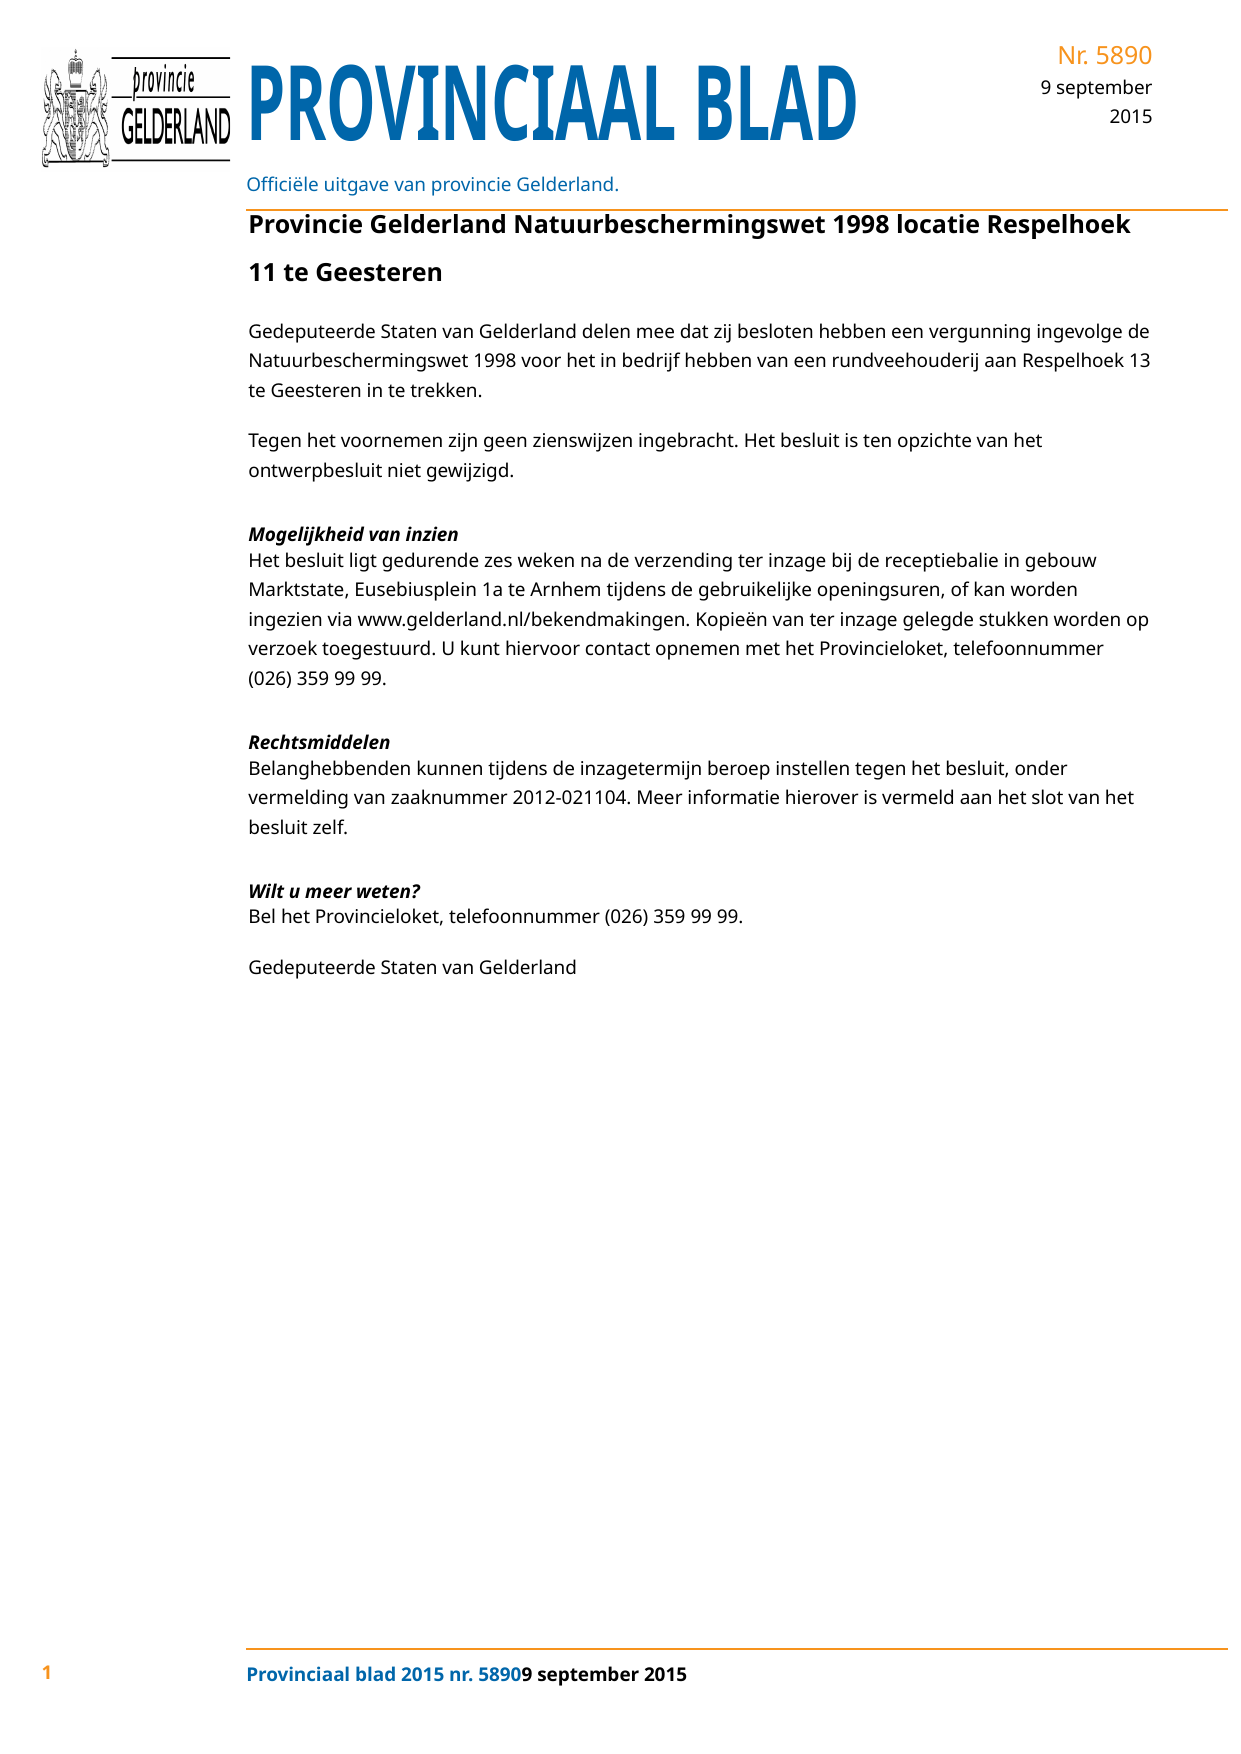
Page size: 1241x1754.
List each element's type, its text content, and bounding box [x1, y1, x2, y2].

picture [41, 47, 231, 172]
text Gedeputeerde Staten van Gelderland delen mee dat zij besloten hebben een vergunning ingevolge de Natuurbeschermingswet 1998 voor het in bedrijf hebben van een rundveehouderij aan Respelhoek 13 te Geesteren in te trekken. [248, 318, 1152, 403]
text Mogelijkheid van inzien [248, 521, 1152, 547]
text Provincie Gelderland Natuurbeschermingswet 1998 locatie Respelhoek 11 te Geesteren [248, 211, 1152, 288]
text Het besluit ligt gedurende zes weken na de verzending ter inzage bij de receptiebalie in gebouw Marktstate, Eusebiusplein 1a te Arnhem tijdens de gebruikelijke openingsuren, of kan worden ingezien via www.gelderland.nl/bekendmakingen. Kopieën van ter inzage gelegde stukken worden op verzoek toegestuurd. U kunt hiervoor contact opnemen met het Provincieloket, telefoonnummer (026) 359 99 99. [248, 547, 1152, 691]
text Tegen het voornemen zijn geen zienswijzen ingebracht. Het besluit is ten opzichte van het ontwerpbesluit niet gewijzigd. [248, 427, 1152, 483]
text Bel het Provincieloket, telefoonnummer (026) 359 99 99. [248, 904, 1152, 929]
text Belanghebbenden kunnen tijdens de inzagetermijn beroep instellen tegen het besluit, onder vermelding van zaaknummer 2012-021104. Meer informatie hierover is vermeld aan het slot van het besluit zelf. [248, 755, 1152, 840]
text Wilt u meer weten? [248, 878, 1152, 904]
text Rechtsmiddelen [248, 729, 1152, 755]
text Gedeputeerde Staten van Gelderland [248, 954, 1152, 980]
